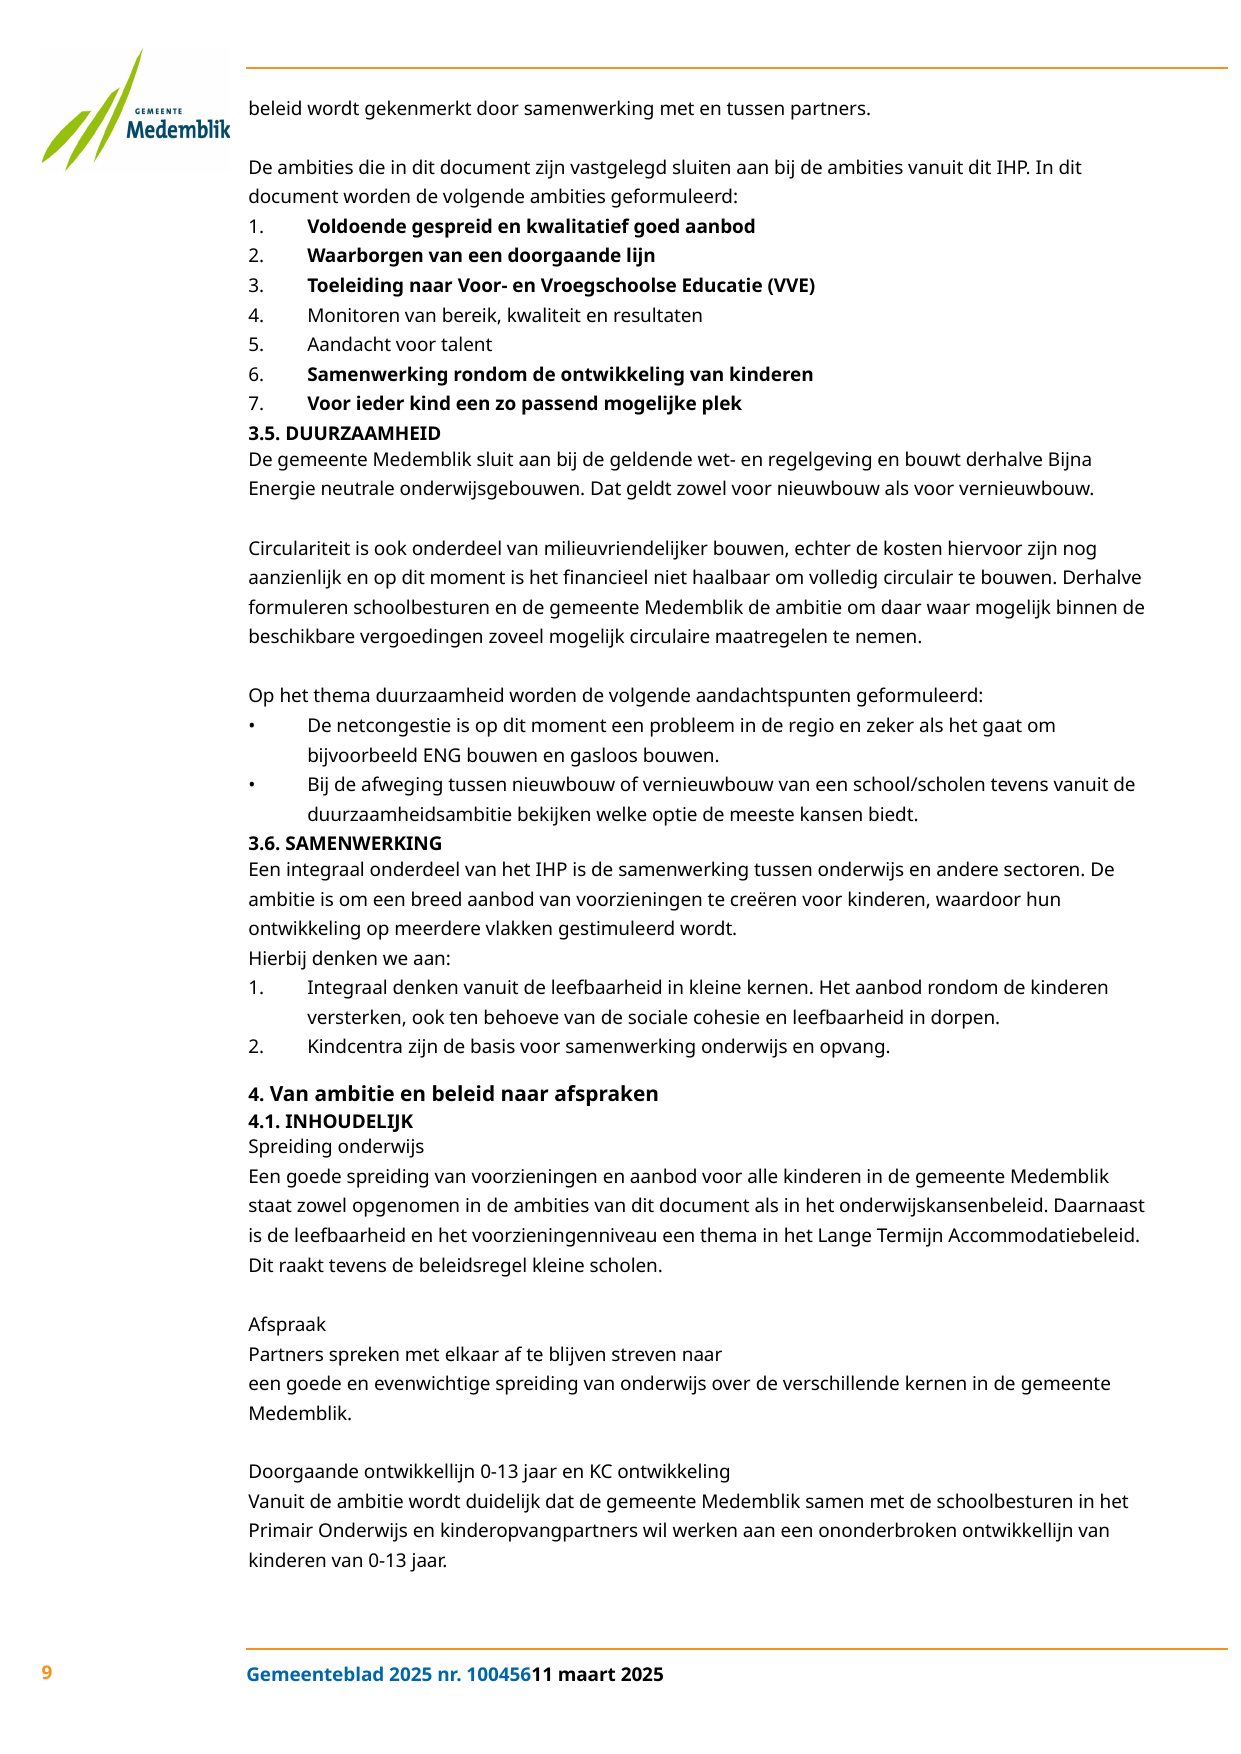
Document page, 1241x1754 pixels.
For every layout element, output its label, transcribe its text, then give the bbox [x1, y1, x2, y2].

list Voor ieder kind een zo passend mogelijke plek [248, 391, 1152, 416]
list Samenwerking rondom de ontwikkeling van kinderen [248, 361, 1152, 387]
text 4.1. INHOUDELIJK [248, 1108, 1152, 1133]
text Een integraal onderdeel van het IHP is de samenwerking tussen onderwijs en andere sectoren. De ambitie is om een breed aanbod van voorzieningen te creëren voor kinderen, waardoor hun ontwikkeling op meerdere vlakken gestimuleerd wordt. [248, 856, 1152, 941]
text Op het thema duurzaamheid worden de volgende aandachtspunten geformuleerd: [248, 683, 1152, 708]
picture [41, 47, 231, 172]
text De gemeente Medemblik sluit aan bij de geldende wet- en regelgeving en bouwt derhalve Bijna Energie neutrale onderwijsgebouwen. Dat geldt zowel voor nieuwbouw als voor vernieuwbouw. [248, 446, 1152, 501]
text Een goede spreiding van voorzieningen en aanbod voor alle kinderen in de gemeente Medemblik staat zowel opgenomen in de ambities van dit document als in het onderwijskansenbeleid. Daarnaast is de leefbaarheid en het voorzieningenniveau een thema in het Lange Termijn Accommodatiebeleid. Dit raakt tevens de beleidsregel kleine scholen. [248, 1163, 1152, 1278]
list Voldoende gespreid en kwalitatief goed aanbod [248, 213, 1152, 239]
list Integraal denken vanuit de leefbaarheid in kleine kernen. Het aanbod rondom de kinderen versterken, ook ten behoeve van de sociale cohesie en leefbaarheid in dorpen. [248, 974, 1152, 1030]
text beleid wordt gekenmerkt door samenwerking met en tussen partners. [248, 95, 1152, 121]
list De netcongestie is op dit moment een probleem in de regio en zeker als het gaat om bijvoorbeeld ENG bouwen en gasloos bouwen. [248, 712, 1152, 767]
text 3.6. SAMENWERKING [248, 831, 1152, 856]
text 3.5. DUURZAAMHEID [248, 420, 1152, 446]
text Vanuit de ambitie wordt duidelijk dat de gemeente Medemblik samen met de schoolbesturen in het Primair Onderwijs en kinderopvangpartners wil werken aan een ononderbroken ontwikkellijn van kinderen van 0-13 jaar. [248, 1488, 1152, 1573]
list Kindcentra zijn de basis voor samenwerking onderwijs en opvang. [248, 1034, 1152, 1059]
text Doorgaande ontwikkellijn 0-13 jaar en KC ontwikkeling [248, 1458, 1152, 1484]
text Circulariteit is ook onderdeel van milieuvriendelijker bouwen, echter de kosten hiervoor zijn nog aanzienlijk en op dit moment is het financieel niet haalbaar om volledig circulair te bouwen. Derhalve formuleren schoolbesturen en de gemeente Medemblik de ambitie om daar waar mogelijk binnen de beschikbare vergoedingen zoveel mogelijk circulaire maatregelen te nemen. [248, 535, 1152, 649]
list Bij de afweging tussen nieuwbouw of vernieuwbouw van een school/scholen tevens vanuit de duurzaamheidsambitie bekijken welke optie de meeste kansen biedt. [248, 771, 1152, 827]
table_header Afspraak Partners spreken met elkaar af te blijven streven naar een goede en evenwichtige spreiding van onderwijs over de verschillende kernen in de gemeente Medemblik. [248, 1311, 1152, 1426]
text Spreiding onderwijs [248, 1133, 1152, 1159]
text 4. Van ambitie en beleid naar afspraken [248, 1079, 1152, 1108]
text Hierbij denken we aan: [248, 945, 1152, 971]
list Toeleiding naar Voor- en Vroegschoolse Educatie (VVE) [248, 272, 1152, 298]
list Monitoren van bereik, kwaliteit en resultaten [248, 302, 1152, 328]
list Aandacht voor talent [248, 331, 1152, 357]
list Waarborgen van een doorgaande lijn [248, 243, 1152, 268]
text De ambities die in dit document zijn vastgelegd sluiten aan bij de ambities vanuit dit IHP. In dit document worden de volgende ambities geformuleerd: [248, 154, 1152, 209]
